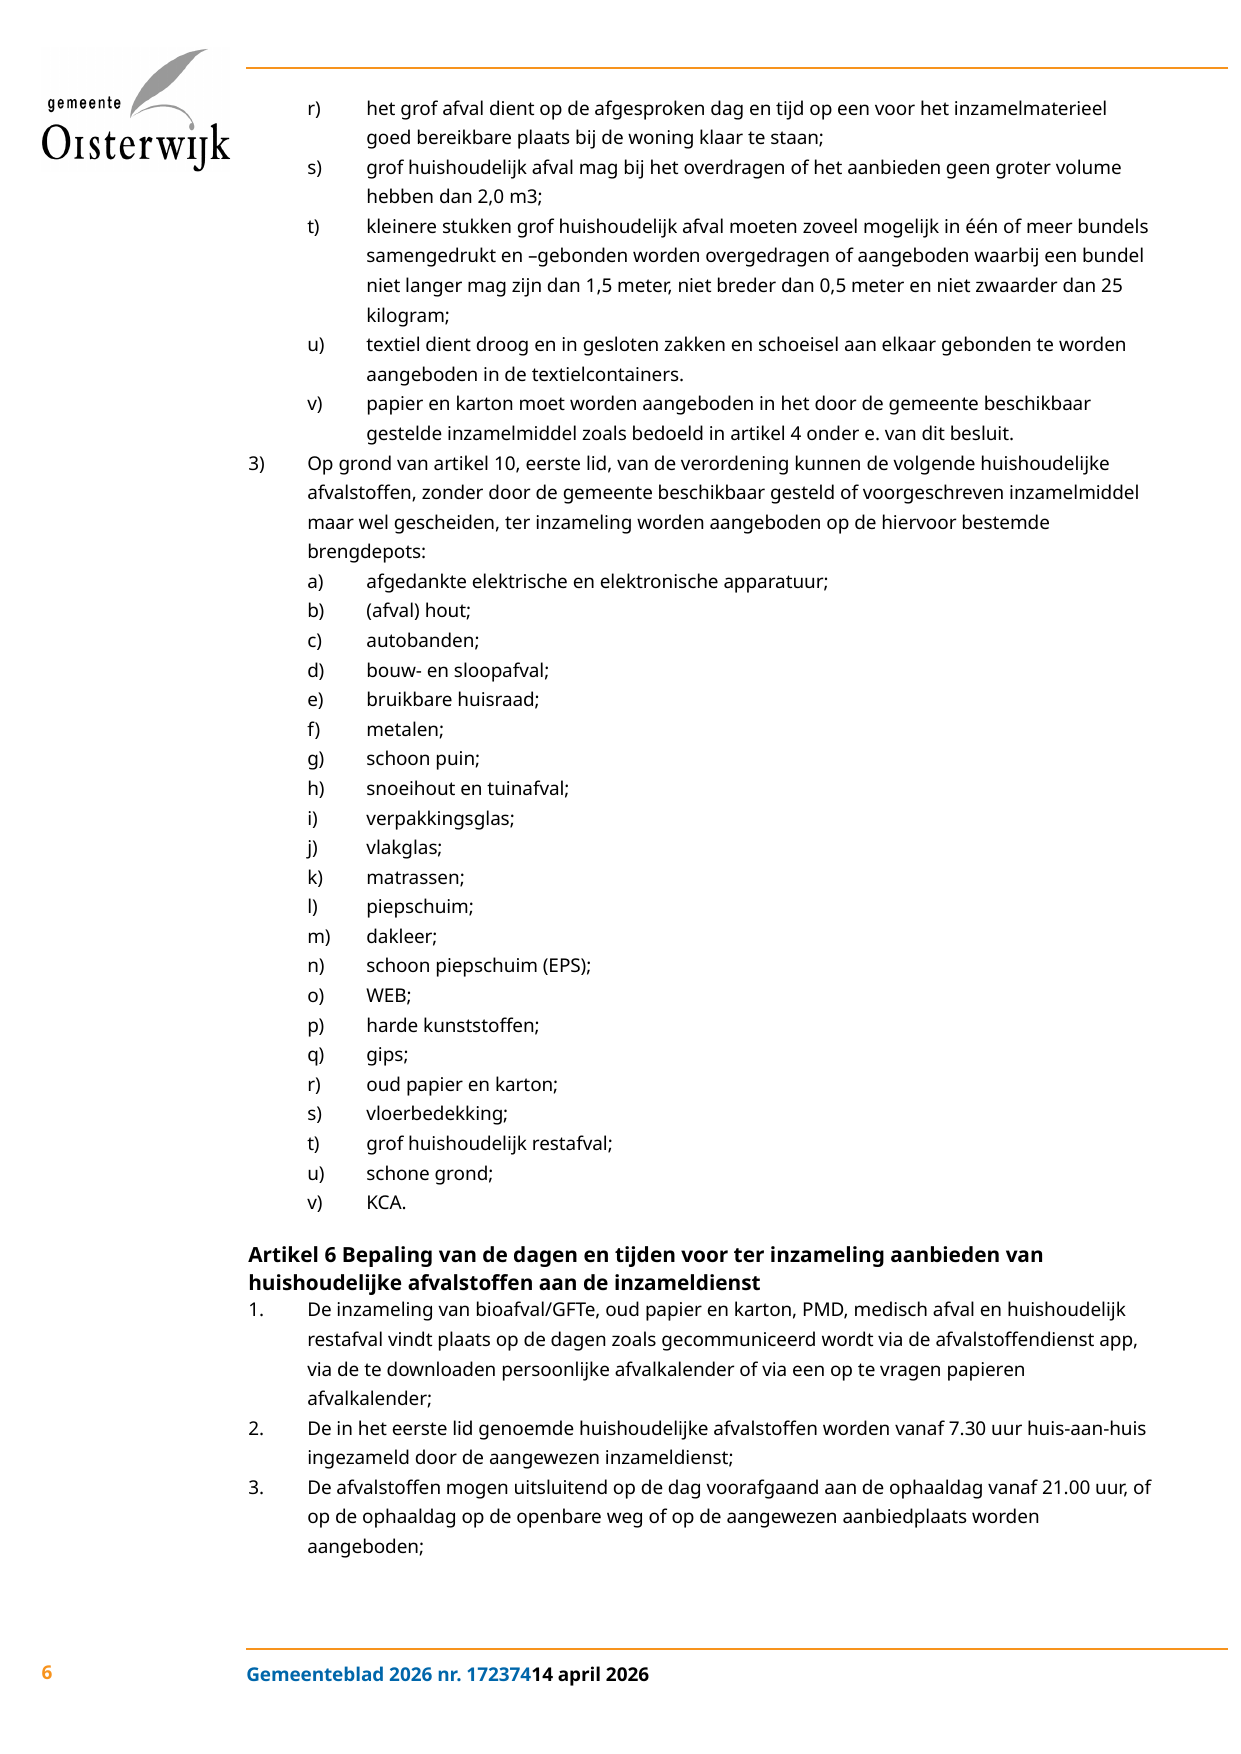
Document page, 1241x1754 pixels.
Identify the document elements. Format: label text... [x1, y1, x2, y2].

list gips; [307, 1041, 1152, 1067]
list snoeihout en tuinafval; [307, 775, 1152, 801]
list KCA. [307, 1189, 1152, 1215]
list oud papier en karton; [307, 1071, 1152, 1097]
list dakleer; [307, 923, 1152, 949]
list het grof afval dient op de afgesproken dag en tijd op een voor het inzamelmaterieel goed bereikbare plaats bij de woning klaar te staan; [307, 95, 1152, 150]
list schoon puin; [307, 746, 1152, 771]
list afgedankte elektrische en elektronische apparatuur; [307, 568, 1152, 594]
list WEB; [307, 982, 1152, 1008]
list (afval) hout; [307, 598, 1152, 623]
list vlakglas; [307, 834, 1152, 860]
list De afvalstoffen mogen uitsluitend op de dag voorafgaand aan de ophaaldag vanaf 21.00 uur, of op de ophaaldag op de openbare weg of op de aangewezen aanbiedplaats worden aangeboden; [248, 1474, 1152, 1559]
list kleinere stukken grof huishoudelijk afval moeten zoveel mogelijk in één of meer bundels samengedrukt en –gebonden worden overgedragen of aangeboden waarbij een bundel niet langer mag zijn dan 1,5 meter, niet breder dan 0,5 meter en niet zwaarder dan 25 kilogram; [307, 213, 1152, 328]
list De in het eerste lid genoemde huishoudelijke afvalstoffen worden vanaf 7.30 uur huis-aan-huis ingezameld door de aangewezen inzameldienst; [248, 1415, 1152, 1470]
list textiel dient droog en in gesloten zakken en schoeisel aan elkaar gebonden te worden aangeboden in de textielcontainers. [307, 331, 1152, 387]
list De inzameling van bioafval/GFTe, oud papier en karton, PMD, medisch afval en huishoudelijk restafval vindt plaats op de dagen zoals gecommuniceerd wordt via de afvalstoffendienst app, via de te downloaden persoonlijke afvalkalender of via een op te vragen papieren afvalkalender; [248, 1297, 1152, 1411]
list piepschuim; [307, 893, 1152, 919]
list grof huishoudelijk restafval; [307, 1130, 1152, 1156]
list grof huishoudelijk afval mag bij het overdragen of het aanbieden geen groter volume hebben dan 2,0 m3; [307, 154, 1152, 209]
picture [41, 47, 231, 172]
list bouw- en sloopafval; [307, 657, 1152, 683]
list metalen; [307, 716, 1152, 742]
list bruikbare huisraad; [307, 686, 1152, 712]
list verpakkingsglas; [307, 805, 1152, 831]
list schone grond; [307, 1160, 1152, 1186]
list matrassen; [307, 864, 1152, 890]
list vloerbedekking; [307, 1101, 1152, 1126]
list schoon piepschuim (EPS); [307, 953, 1152, 978]
list papier en karton moet worden aangeboden in het door de gemeente beschikbaar gestelde inzamelmiddel zoals bedoeld in artikel 4 onder e. van dit besluit. [307, 391, 1152, 446]
list autobanden; [307, 627, 1152, 653]
text Artikel 6 Bepaling van de dagen en tijden voor ter inzameling aanbieden van huishoudelijke afvalstoffen aan de inzameldienst [248, 1240, 1152, 1297]
list Op grond van artikel 10, eerste lid, van de verordening kunnen de volgende huishoudelijke afvalstoffen, zonder door de gemeente beschikbaar gesteld of voorgeschreven inzamelmiddel maar wel gescheiden, ter inzameling worden aangeboden op de hiervoor bestemde brengdepots: [248, 450, 1152, 564]
list harde kunststoffen; [307, 1012, 1152, 1038]
